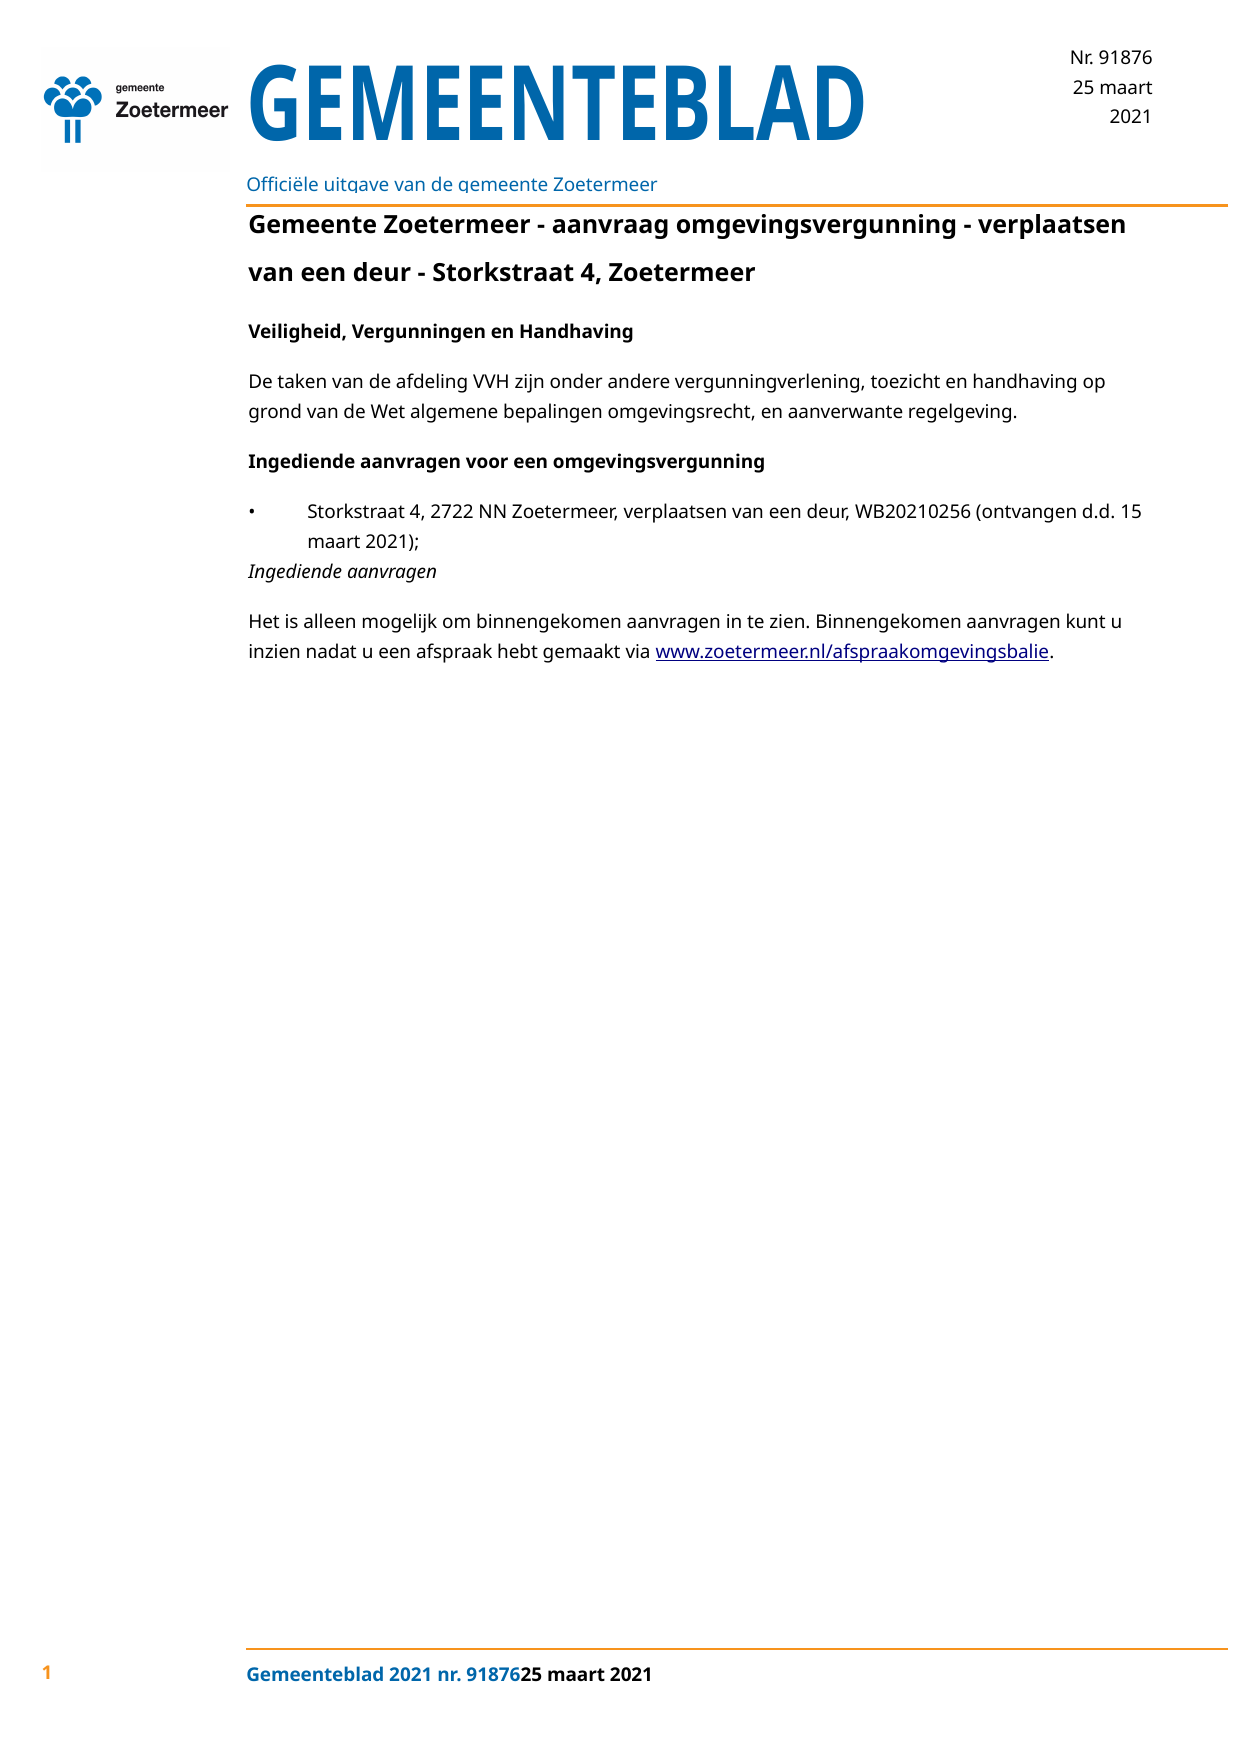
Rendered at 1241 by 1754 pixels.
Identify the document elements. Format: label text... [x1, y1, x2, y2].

list Storkstraat 4, 2722 NN Zoetermeer, verplaatsen van een deur, WB20210256 (ontvangen d.d. 15 maart 2021); [248, 499, 1152, 554]
text Ingediende aanvragen voor een omgevingsvergunning [248, 448, 1152, 474]
text Gemeente Zoetermeer - aanvraag omgevingsvergunning - verplaatsen van een deur - Storkstraat 4, Zoetermeer [248, 207, 1152, 288]
text Ingediende aanvragen [248, 558, 1152, 584]
picture [41, 47, 231, 172]
text Het is alleen mogelijk om binnengekomen aanvragen in te zien. Binnengekomen aanvragen kunt u inzien nadat u een afspraak hebt gemaakt via www.zoetermeer.nl/afspraakomgevingsbalie. [248, 608, 1152, 664]
text Veiligheid, Vergunningen en Handhaving [248, 318, 1152, 344]
text De taken van de afdeling VVH zijn onder andere vergunningverlening, toezicht en handhaving op grond van de Wet algemene bepalingen omgevingsrecht, en aanverwante regelgeving. [248, 368, 1152, 424]
